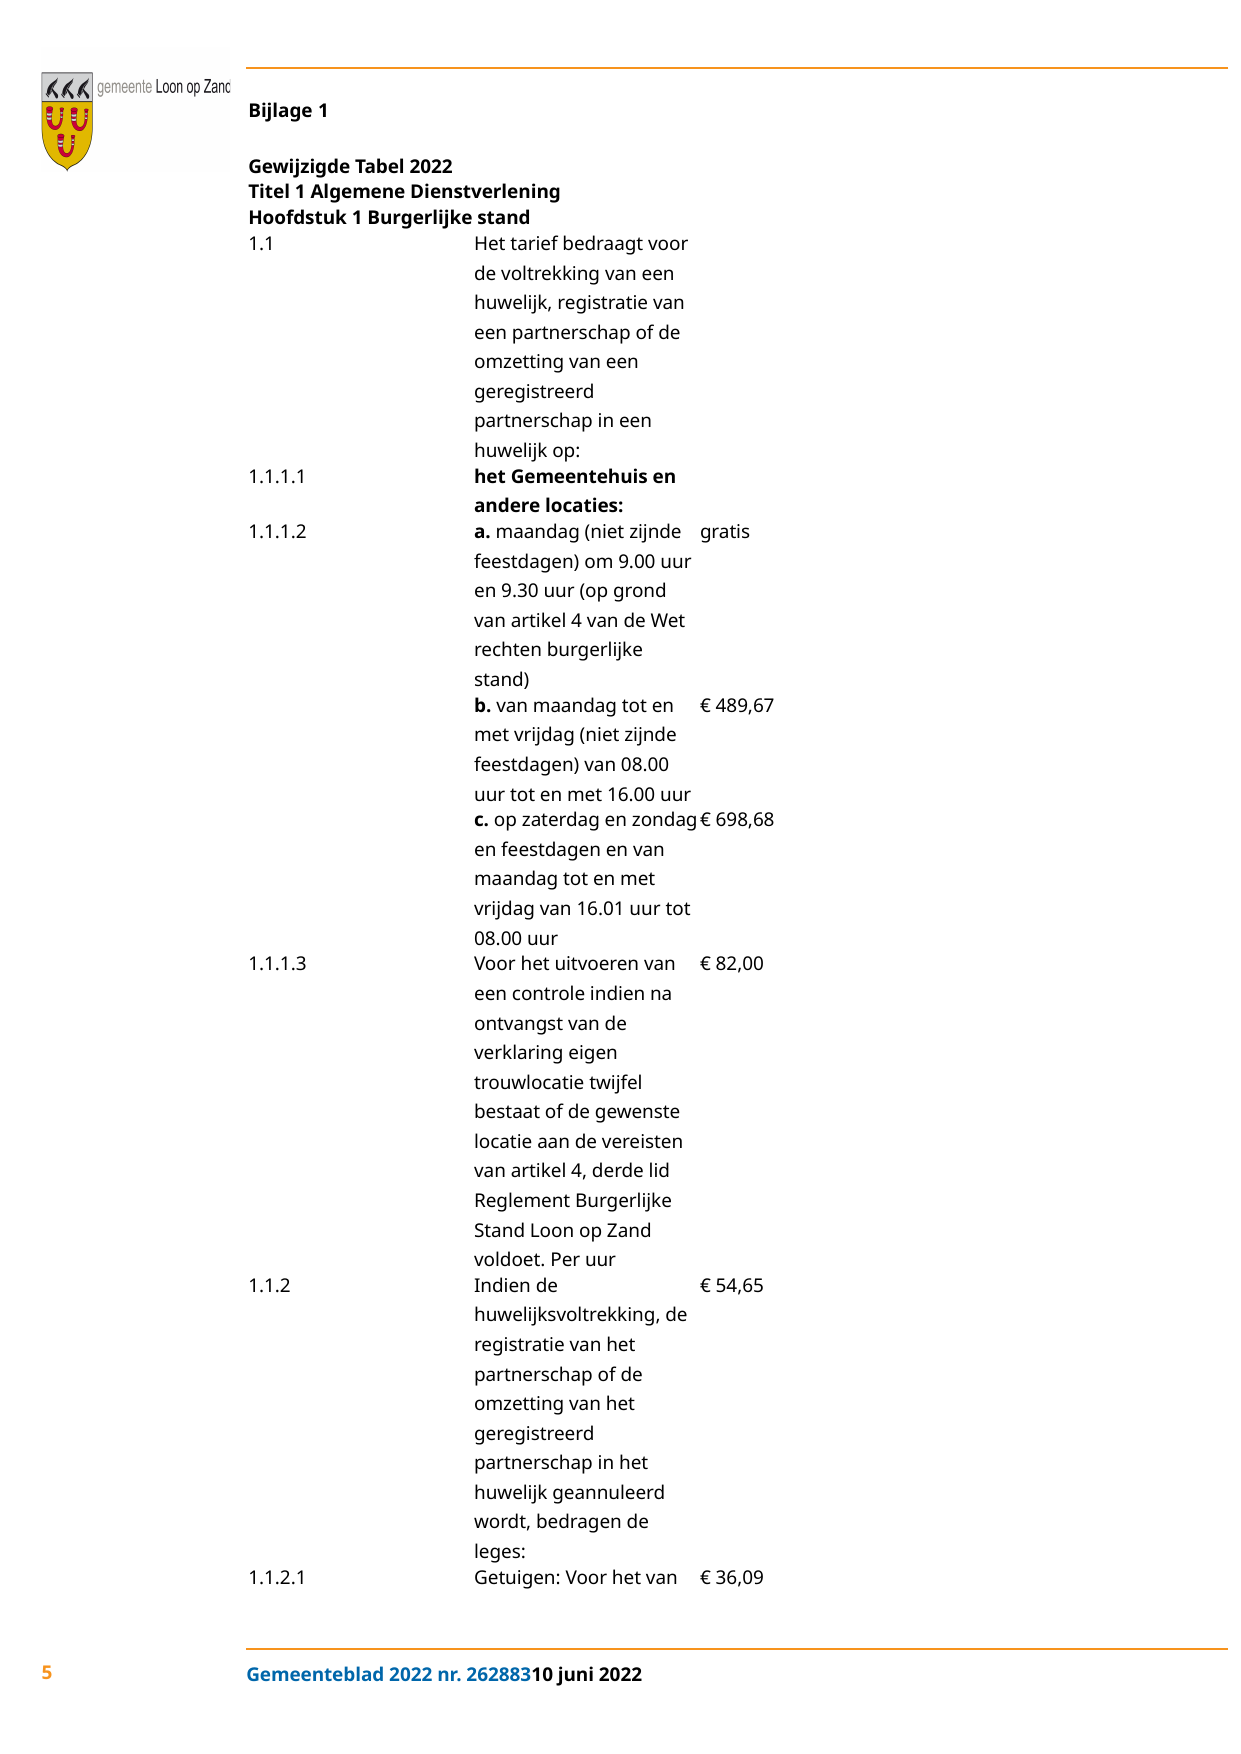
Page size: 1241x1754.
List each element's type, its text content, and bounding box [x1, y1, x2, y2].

table_cell [248, 806, 474, 951]
table_cell 1.1.2.1 [248, 1564, 474, 1590]
table_cell € 82,00 [700, 951, 926, 1272]
table_cell Voor het uitvoeren van een controle indien na ontvangst van de verklaring eigen trouwlocatie twijfel bestaat of de gewenste locatie aan de vereisten van artikel 4, derde lid Reglement Burgerlijke Stand Loon op Zand voldoet. Per uur [474, 951, 700, 1272]
table_cell gratis [700, 518, 926, 692]
table_cell [700, 463, 926, 518]
table_cell 1.1.1.2 [248, 518, 474, 692]
table_cell Titel 1 Algemene Dienstverlening [248, 179, 700, 204]
table_cell € 54,65 [700, 1272, 926, 1564]
text Bijlage 1 [248, 95, 1152, 123]
table_cell [700, 205, 926, 230]
table_cell 1.1.1.3 [248, 951, 474, 1272]
table_cell Indien de huwelijksvoltrekking, de registratie van het partnerschap of de omzetting van het geregistreerd partnerschap in het huwelijk geannuleerd wordt, bedragen de leges: [474, 1272, 700, 1564]
table_cell € 489,67 [700, 692, 926, 806]
picture [41, 47, 231, 172]
table_cell 1.1.2 [248, 1272, 474, 1564]
table_cell [700, 230, 926, 463]
table_header [700, 153, 926, 179]
table_cell a. maandag (niet zijnde feestdagen) om 9.00 uur en 9.30 uur (op grond van artikel 4 van de Wet rechten burgerlijke stand) [474, 518, 700, 692]
table_cell [700, 179, 926, 204]
table_cell c. op zaterdag en zondag en feestdagen en van maandag tot en met vrijdag van 16.01 uur tot 08.00 uur [474, 806, 700, 951]
table_cell Getuigen: Voor het van [474, 1564, 700, 1590]
table_cell 1.1 [248, 230, 474, 463]
table_cell € 36,09 [700, 1564, 926, 1590]
table_header Gewijzigde Tabel 2022 [248, 153, 700, 179]
table_cell b. van maandag tot en met vrijdag (niet zijnde feestdagen) van 08.00 uur tot en met 16.00 uur [474, 692, 700, 806]
table_cell 1.1.1.1 [248, 463, 474, 518]
table_cell Het tarief bedraagt voor de voltrekking van een huwelijk, registratie van een partnerschap of de omzetting van een geregistreerd partnerschap in een huwelijk op: [474, 230, 700, 463]
table_cell € 698,68 [700, 806, 926, 951]
table_cell [248, 692, 474, 806]
table_cell het Gemeentehuis en andere locaties: [474, 463, 700, 518]
table_cell Hoofdstuk 1 Burgerlijke stand [248, 205, 700, 230]
